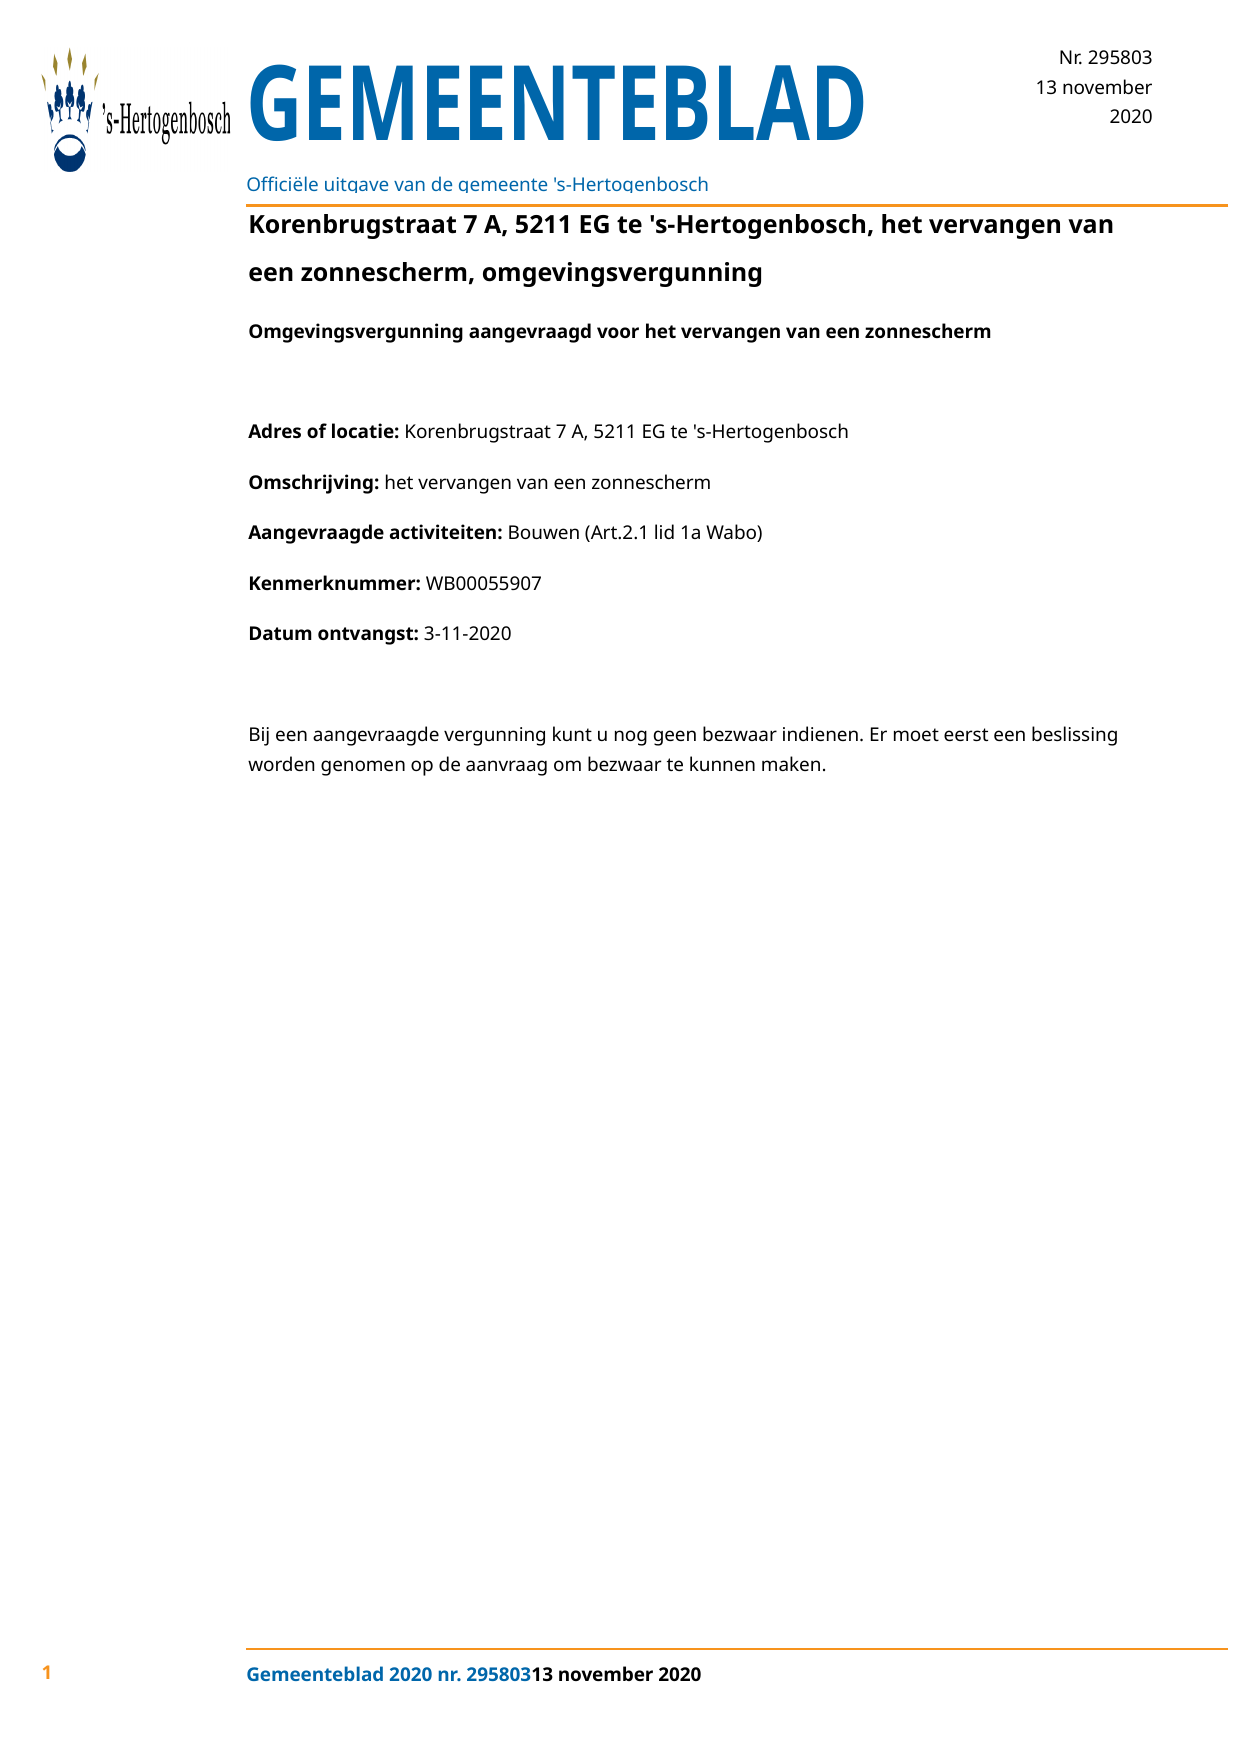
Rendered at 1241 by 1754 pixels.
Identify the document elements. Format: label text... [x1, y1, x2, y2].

text Kenmerknummer: WB00055907 [248, 570, 1152, 596]
text Bij een aangevraagde vergunning kunt u nog geen bezwaar indienen. Er moet eerst een beslissing worden genomen op de aanvraag om bezwaar te kunnen maken. [248, 721, 1152, 777]
text Korenbrugstraat 7 A, 5211 EG te 's-Hertogenbosch, het vervangen van een zonnescherm, omgevingsvergunning [248, 207, 1152, 288]
text Aangevraagde activiteiten: Bouwen (Art.2.1 lid 1a Wabo) [248, 519, 1152, 545]
picture [41, 47, 231, 172]
text Omgevingsvergunning aangevraagd voor het vervangen van een zonnescherm [248, 318, 1152, 344]
text Omschrijving: het vervangen van een zonnescherm [248, 469, 1152, 495]
text Adres of locatie: Korenbrugstraat 7 A, 5211 EG te 's-Hertogenbosch [248, 419, 1152, 444]
text Datum ontvangst: 3-11-2020 [248, 620, 1152, 646]
